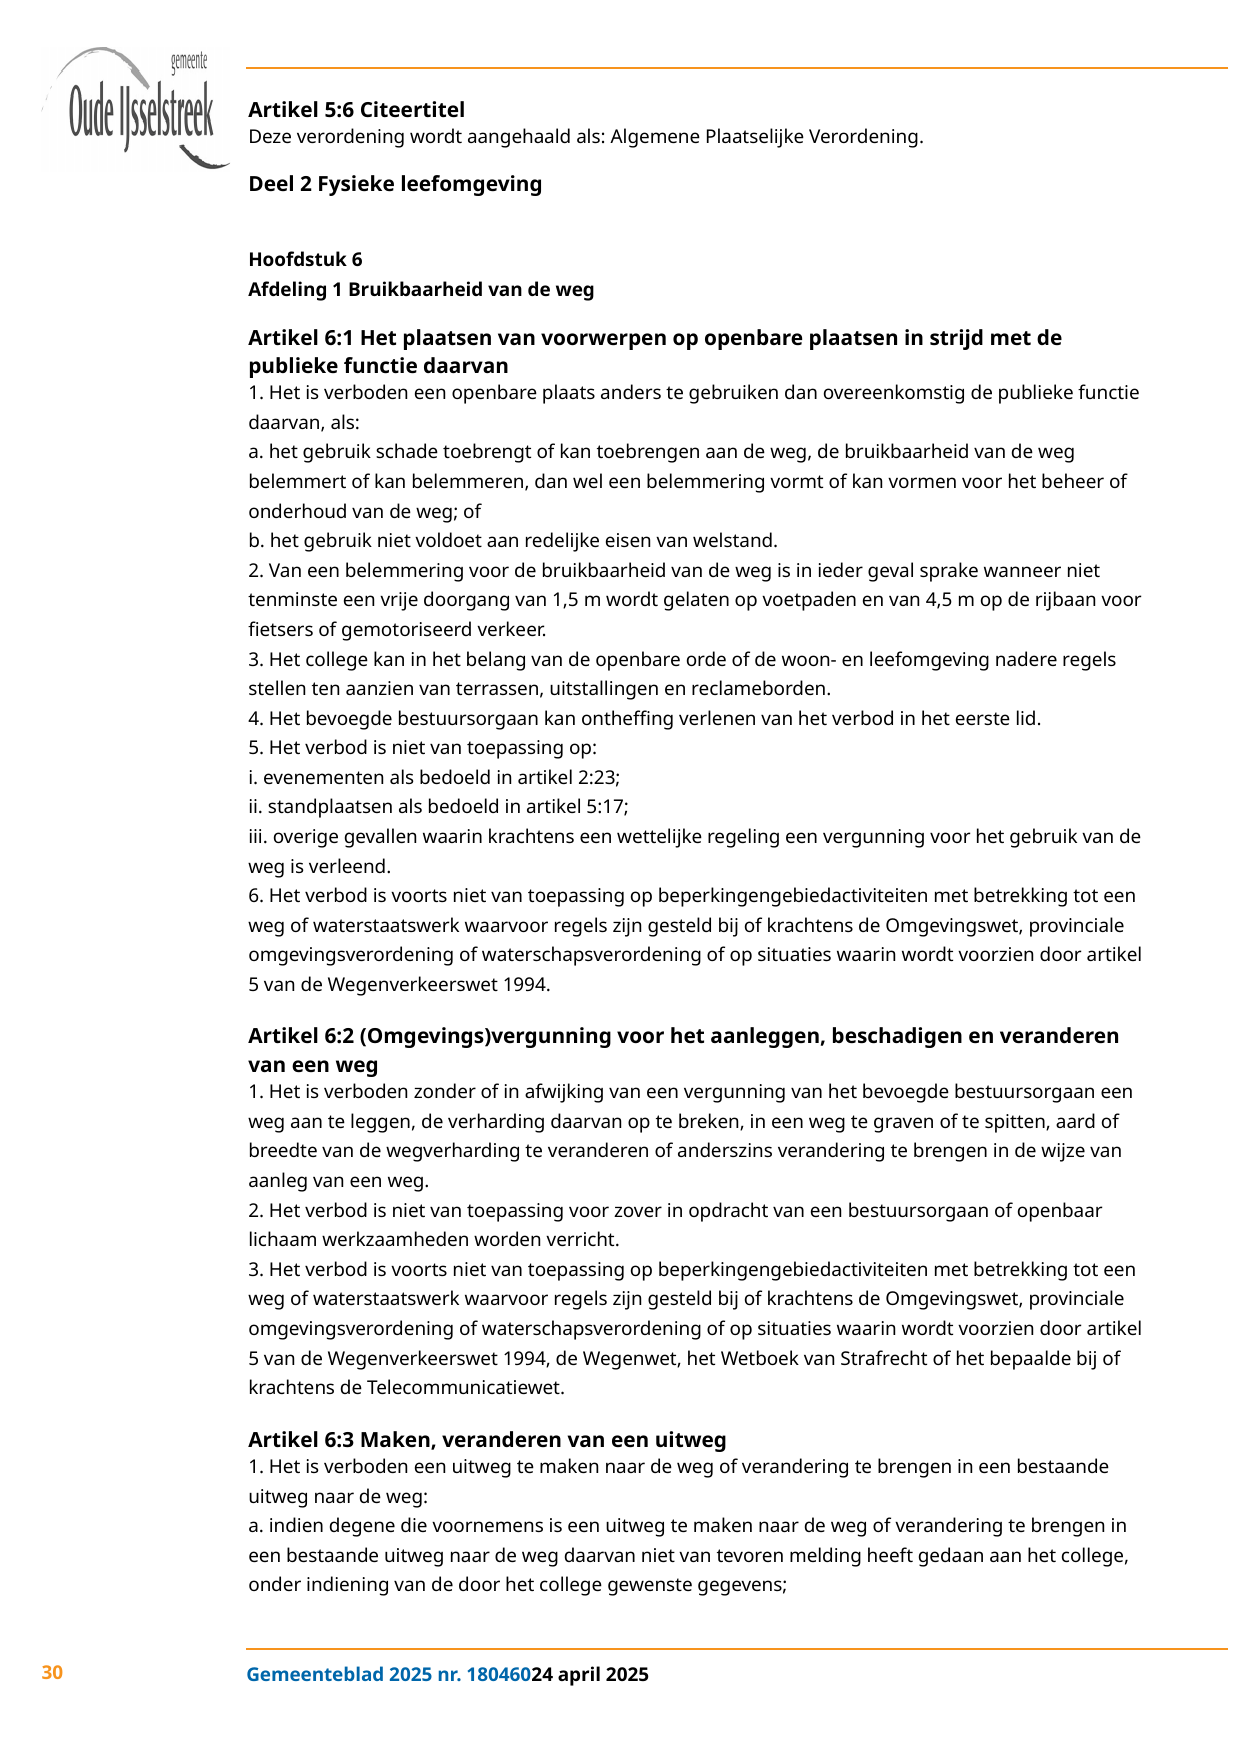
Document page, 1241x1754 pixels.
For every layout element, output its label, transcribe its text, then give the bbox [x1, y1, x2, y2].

text 1. Het is verboden een openbare plaats anders te gebruiken dan overeenkomstig de publieke functie daarvan, als: [248, 379, 1152, 435]
picture [41, 47, 231, 172]
text Artikel 5:6 Citeertitel [248, 95, 1152, 123]
text Artikel 6:1 Het plaatsen van voorwerpen op openbare plaatsen in strijd met de publieke functie daarvan [248, 323, 1152, 379]
text i. evenementen als bedoeld in artikel 2:23; [248, 764, 1152, 790]
text iii. overige gevallen waarin krachtens een wettelijke regeling een vergunning voor het gebruik van de weg is verleend. [248, 823, 1152, 879]
text 5. Het verbod is niet van toepassing op: [248, 734, 1152, 760]
text 2. Het verbod is niet van toepassing voor zover in opdracht van een bestuursorgaan of openbaar lichaam werkzaamheden worden verricht. [248, 1197, 1152, 1252]
text 1. Het is verboden zonder of in afwijking van een vergunning van het bevoegde bestuursorgaan een weg aan te leggen, de verharding daarvan op te breken, in een weg te graven of te spitten, aard of breedte van de wegverharding te veranderen of anderszins verandering te brengen in de wijze van aanleg van een weg. [248, 1078, 1152, 1193]
text 3. Het college kan in het belang van de openbare orde of de woon- en leefomgeving nadere regels stellen ten aanzien van terrassen, uitstallingen en reclameborden. [248, 646, 1152, 701]
text Deze verordening wordt aangehaald als: Algemene Plaatselijke Verordening. [248, 123, 1152, 149]
text Hoofdstuk 6 [248, 247, 1152, 272]
text a. indien degene die voornemens is een uitweg te maken naar de weg of verandering te brengen in een bestaande uitweg naar de weg daarvan niet van tevoren melding heeft gedaan aan het college, onder indiening van de door het college gewenste gegevens; [248, 1512, 1152, 1597]
text 1. Het is verboden een uitweg te maken naar de weg of verandering te brengen in een bestaande uitweg naar de weg: [248, 1453, 1152, 1508]
text Artikel 6:2 (Omgevings)vergunning voor het aanleggen, beschadigen en veranderen van een weg [248, 1022, 1152, 1078]
text 3. Het verbod is voorts niet van toepassing op beperkingengebiedactiviteiten met betrekking tot een weg of waterstaatswerk waarvoor regels zijn gesteld bij of krachtens de Omgevingswet, provinciale omgevingsverordening of waterschapsverordening of op situaties waarin wordt voorzien door artikel 5 van de Wegenverkeerswet 1994, de Wegenwet, het Wetboek van Strafrecht of het bepaalde bij of krachtens de Telecommunicatiewet. [248, 1256, 1152, 1400]
text 2. Van een belemmering voor de bruikbaarheid van de weg is in ieder geval sprake wanneer niet tenminste een vrije doorgang van 1,5 m wordt gelaten op voetpaden en van 4,5 m op de rijbaan voor fietsers of gemotoriseerd verkeer. [248, 557, 1152, 642]
text 6. Het verbod is voorts niet van toepassing op beperkingengebiedactiviteiten met betrekking tot een weg of waterstaatswerk waarvoor regels zijn gesteld bij of krachtens de Omgevingswet, provinciale omgevingsverordening of waterschapsverordening of op situaties waarin wordt voorzien door artikel 5 van de Wegenverkeerswet 1994. [248, 882, 1152, 997]
text Afdeling 1 Bruikbaarheid van de weg [248, 276, 1152, 302]
text Deel 2 Fysieke leefomgeving [248, 169, 1152, 197]
text Artikel 6:3 Maken, veranderen van een uitweg [248, 1425, 1152, 1453]
text ii. standplaatsen als bedoeld in artikel 5:17; [248, 794, 1152, 819]
text a. het gebruik schade toebrengt of kan toebrengen aan de weg, de bruikbaarheid van de weg belemmert of kan belemmeren, dan wel een belemmering vormt of kan vormen voor het beheer of onderhoud van de weg; of [248, 439, 1152, 524]
text 4. Het bevoegde bestuursorgaan kan ontheffing verlenen van het verbod in het eerste lid. [248, 705, 1152, 731]
text b. het gebruik niet voldoet aan redelijke eisen van welstand. [248, 527, 1152, 553]
